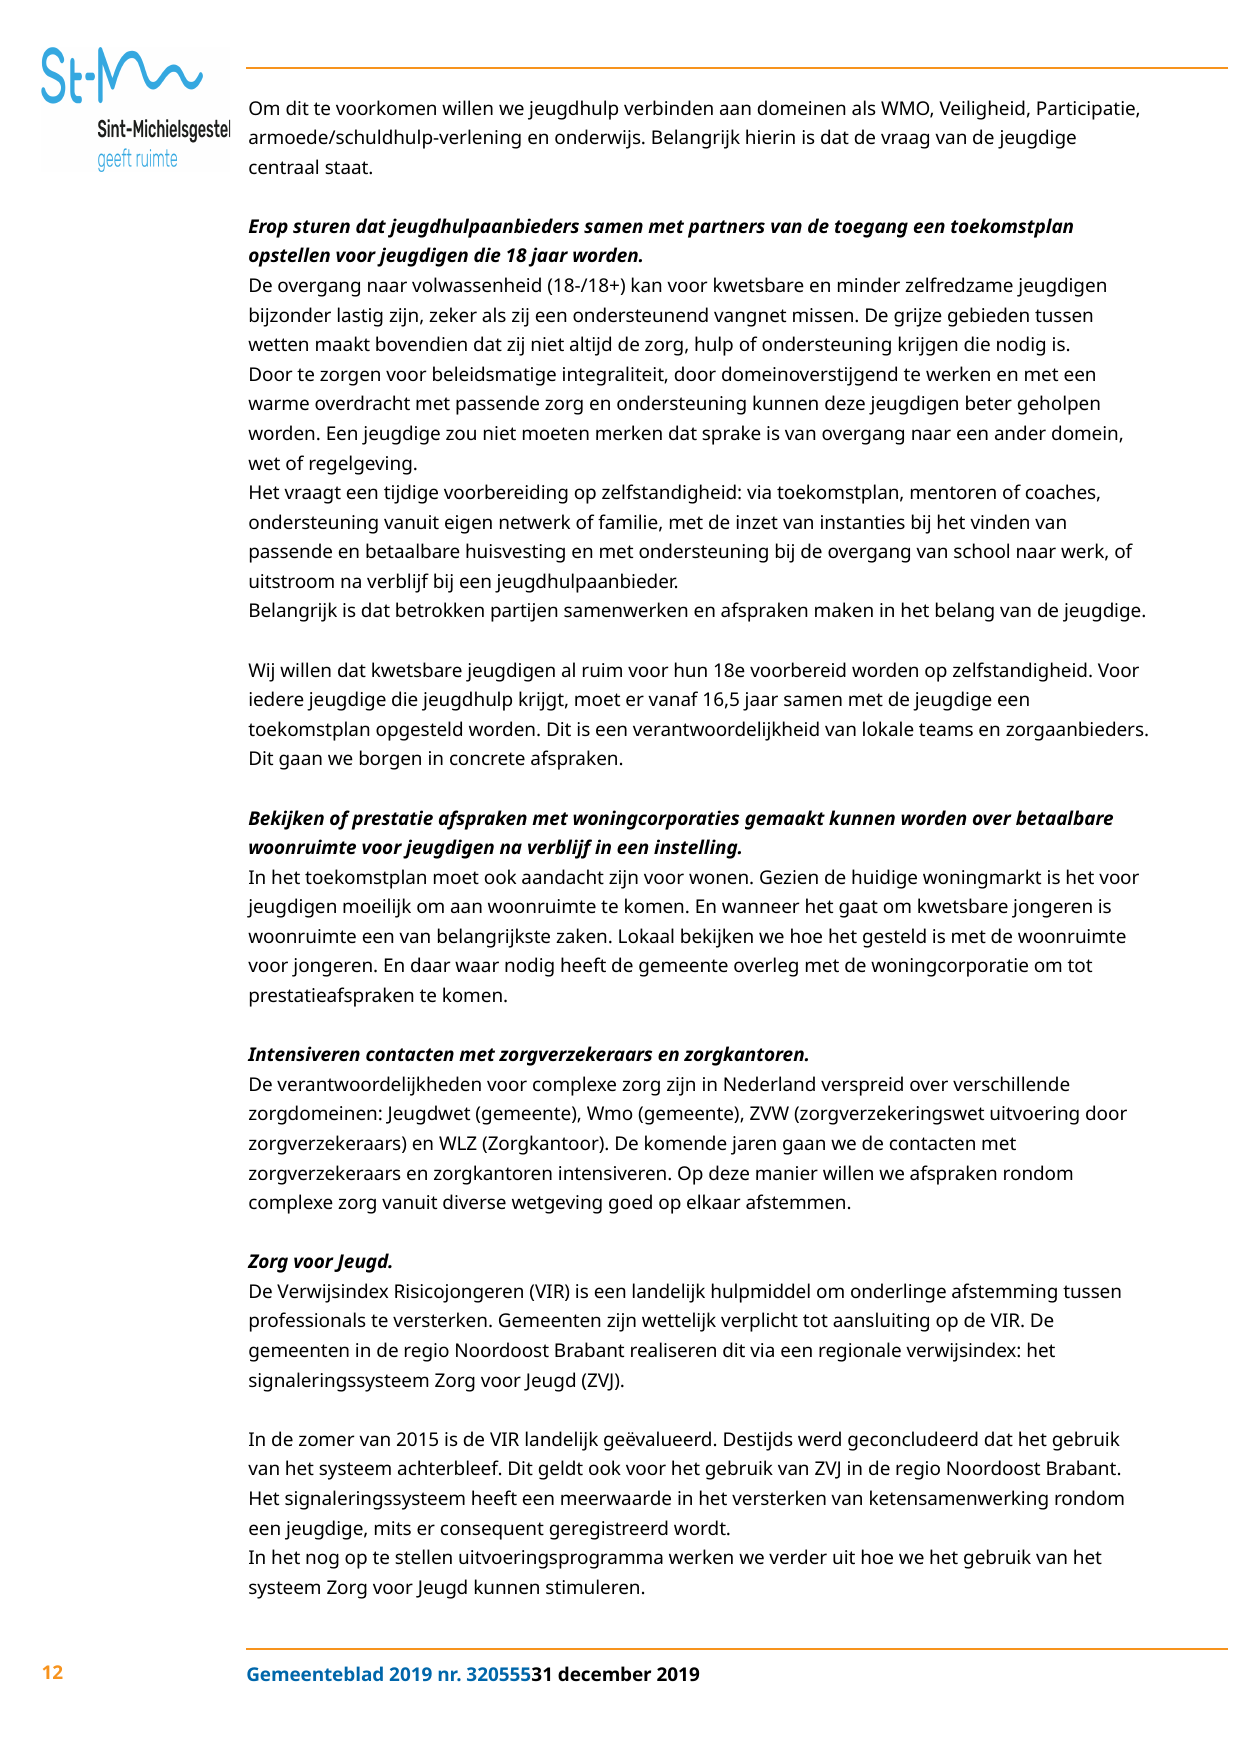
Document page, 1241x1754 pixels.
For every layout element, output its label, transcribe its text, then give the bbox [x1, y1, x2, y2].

text De overgang naar volwassenheid (18-/18+) kan voor kwetsbare en minder zelfredzame jeugdigen bijzonder lastig zijn, zeker als zij een ondersteunend vangnet missen. De grijze gebieden tussen wetten maakt bovendien dat zij niet altijd de zorg, hulp of ondersteuning krijgen die nodig is. [248, 272, 1152, 357]
text De Verwijsindex Risicojongeren (VIR) is een landelijk hulpmiddel om onderlinge afstemming tussen professionals te versterken. Gemeenten zijn wettelijk verplicht tot aansluiting op de VIR. De gemeenten in de regio Noordoost Brabant realiseren dit via een regionale verwijsindex: het signaleringssysteem Zorg voor Jeugd (ZVJ). [248, 1278, 1152, 1393]
text Wij willen dat kwetsbare jeugdigen al ruim voor hun 18e voorbereid worden op zelfstandigheid. Voor iedere jeugdige die jeugdhulp krijgt, moet er vanaf 16,5 jaar samen met de jeugdige een toekomstplan opgesteld worden. Dit is een verantwoordelijkheid van lokale teams en zorgaanbieders. Dit gaan we borgen in concrete afspraken. [248, 657, 1152, 771]
text Door te zorgen voor beleidsmatige integraliteit, door domeinoverstijgend te werken en met een warme overdracht met passende zorg en ondersteuning kunnen deze jeugdigen beter geholpen worden. Een jeugdige zou niet moeten merken dat sprake is van overgang naar een ander domein, wet of regelgeving. [248, 361, 1152, 476]
picture [41, 47, 231, 172]
text Intensiveren contacten met zorgverzekeraars en zorgkantoren. [248, 1041, 1152, 1067]
text Belangrijk is dat betrokken partijen samenwerken en afspraken maken in het belang van de jeugdige. [248, 598, 1152, 623]
text In de zomer van 2015 is de VIR landelijk geëvalueerd. Destijds werd geconcludeerd dat het gebruik van het systeem achterbleef. Dit geldt ook voor het gebruik van ZVJ in de regio Noordoost Brabant. Het signaleringssysteem heeft een meerwaarde in het versterken van ketensamenwerking rondom een jeugdige, mits er consequent geregistreerd wordt. [248, 1426, 1152, 1541]
text De verantwoordelijkheden voor complexe zorg zijn in Nederland verspreid over verschillende zorgdomeinen: Jeugdwet (gemeente), Wmo (gemeente), ZVW (zorgverzekeringswet uitvoering door zorgverzekeraars) en WLZ (Zorgkantoor). De komende jaren gaan we de contacten met zorgverzekeraars en zorgkantoren intensiveren. Op deze manier willen we afspraken rondom complexe zorg vanuit diverse wetgeving goed op elkaar afstemmen. [248, 1071, 1152, 1215]
text Zorg voor Jeugd. [248, 1248, 1152, 1274]
text Om dit te voorkomen willen we jeugdhulp verbinden aan domeinen als WMO, Veiligheid, Participatie, armoede/schuldhulp-verlening en onderwijs. Belangrijk hierin is dat de vraag van de jeugdige centraal staat. [248, 95, 1152, 180]
text Het vraagt een tijdige voorbereiding op zelfstandigheid: via toekomstplan, mentoren of coaches, ondersteuning vanuit eigen netwerk of familie, met de inzet van instanties bij het vinden van passende en betaalbare huisvesting en met ondersteuning bij de overgang van school naar werk, of uitstroom na verblijf bij een jeugdhulpaanbieder. [248, 479, 1152, 594]
text In het nog op te stellen uitvoeringsprogramma werken we verder uit hoe we het gebruik van het systeem Zorg voor Jeugd kunnen stimuleren. [248, 1544, 1152, 1600]
text In het toekomstplan moet ook aandacht zijn voor wonen. Gezien de huidige woningmarkt is het voor jeugdigen moeilijk om aan woonruimte te komen. En wanneer het gaat om kwetsbare jongeren is woonruimte een van belangrijkste zaken. Lokaal bekijken we hoe het gesteld is met de woonruimte voor jongeren. En daar waar nodig heeft de gemeente overleg met de woningcorporatie om tot prestatieafspraken te komen. [248, 864, 1152, 1008]
text Bekijken of prestatie afspraken met woningcorporaties gemaakt kunnen worden over betaalbare woonruimte voor jeugdigen na verblijf in een instelling. [248, 805, 1152, 860]
text Erop sturen dat jeugdhulpaanbieders samen met partners van de toegang een toekomstplan opstellen voor jeugdigen die 18 jaar worden. [248, 213, 1152, 268]
